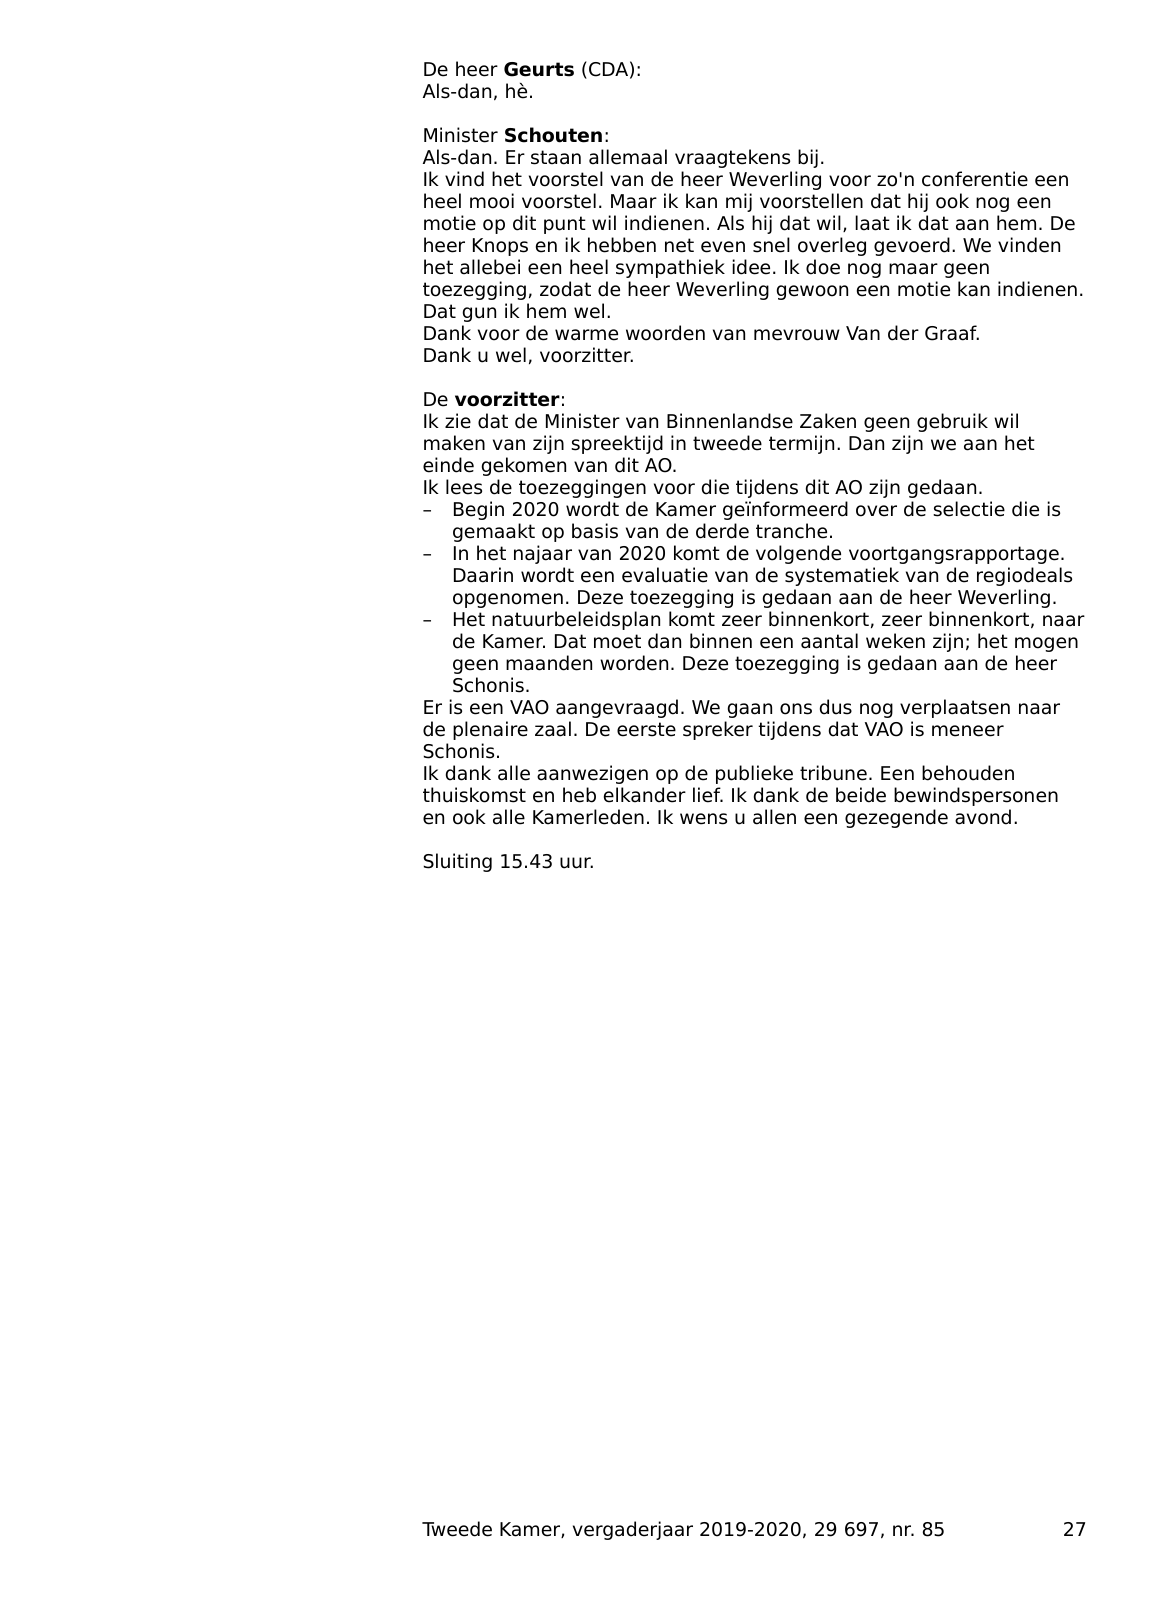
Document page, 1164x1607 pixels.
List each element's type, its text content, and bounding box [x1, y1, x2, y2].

text – Het natuurbeleidsplan komt zeer binnenkort, zeer binnenkort, naar de Kamer. Dat moet dan binnen een aantal weken zijn; het mogen geen maanden worden. Deze toezegging is gedaan aan de heer Schonis. [422, 609, 1087, 697]
text Dank u wel, voorzitter. [422, 345, 1087, 367]
text De voorzitter: [422, 389, 1087, 411]
text Ik lees de toezeggingen voor die tijdens dit AO zijn gedaan. [422, 477, 1087, 499]
text Er is een VAO aangevraagd. We gaan ons dus nog verplaatsen naar de plenaire zaal. De eerste spreker tijdens dat VAO is meneer Schonis. [422, 697, 1087, 763]
text Dank voor de warme woorden van mevrouw Van der Graaf. [422, 323, 1087, 345]
text Als-dan, hè. [422, 81, 1087, 103]
text Ik vind het voorstel van de heer Weverling voor zo'n conferentie een heel mooi voorstel. Maar ik kan mij voorstellen dat hij ook nog een motie op dit punt wil indienen. Als hij dat wil, laat ik dat aan hem. De heer Knops en ik hebben net even snel overleg gevoerd. We vinden het allebei een heel sympathiek idee. Ik doe nog maar geen toezegging, zodat de heer Weverling gewoon een motie kan indienen. Dat gun ik hem wel. [422, 169, 1087, 323]
text – Begin 2020 wordt de Kamer geïnformeerd over de selectie die is gemaakt op basis van de derde tranche. [422, 499, 1087, 543]
text De heer Geurts (CDA): [422, 59, 1087, 81]
text – In het najaar van 2020 komt de volgende voortgangsrapportage. Daarin wordt een evaluatie van de systematiek van de regiodeals opgenomen. Deze toezegging is gedaan aan de heer Weverling. [422, 543, 1087, 609]
text Ik zie dat de Minister van Binnenlandse Zaken geen gebruik wil maken van zijn spreektijd in tweede termijn. Dan zijn we aan het einde gekomen van dit AO. [422, 411, 1087, 477]
text Ik dank alle aanwezigen op de publieke tribune. Een behouden thuiskomst en heb elkander lief. Ik dank de beide bewindspersonen en ook alle Kamerleden. Ik wens u allen een gezegende avond. [422, 763, 1087, 829]
text Als-dan. Er staan allemaal vraagtekens bij. [422, 147, 1087, 169]
text Sluiting 15.43 uur. [422, 851, 1087, 873]
text Minister Schouten: [422, 125, 1087, 147]
